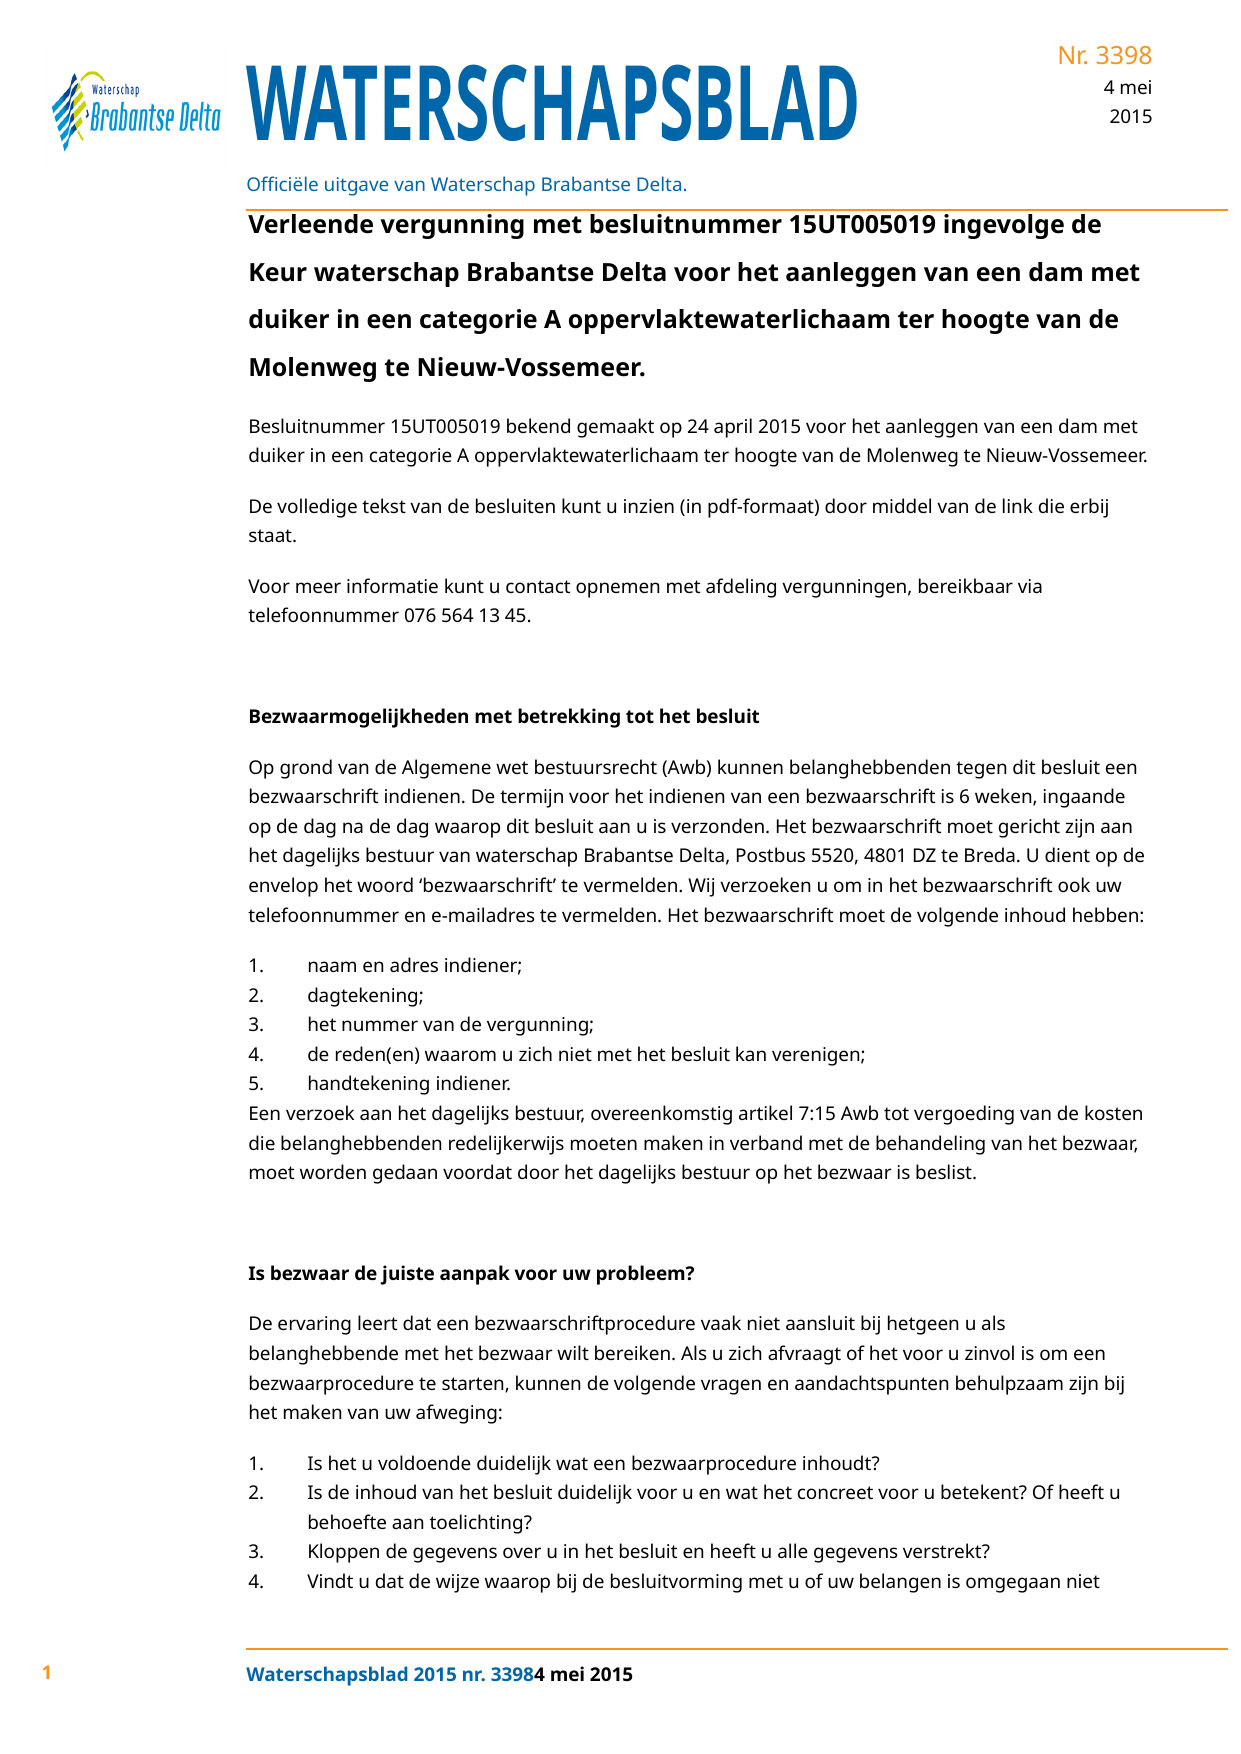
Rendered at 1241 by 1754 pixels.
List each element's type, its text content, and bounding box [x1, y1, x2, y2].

list Kloppen de gegevens over u in het besluit en heeft u alle gegevens verstrekt? [248, 1538, 1152, 1564]
list handtekening indiener. [248, 1071, 1152, 1096]
list het nummer van de vergunning; [248, 1011, 1152, 1037]
text Verleende vergunning met besluitnummer 15UT005019 ingevolge de Keur waterschap Brabantse Delta voor het aanleggen van een dam met duiker in een categorie A oppervlaktewaterlichaam ter hoogte van de Molenweg te Nieuw-Vossemeer. [248, 211, 1152, 384]
text De ervaring leert dat een bezwaarschriftprocedure vaak niet aansluit bij hetgeen u als belanghebbende met het bezwaar wilt bereiken. Als u zich afvraagt of het voor u zinvol is om een bezwaarprocedure te starten, kunnen de volgende vragen en aandachtspunten behulpzaam zijn bij het maken van uw afweging: [248, 1311, 1152, 1425]
text Voor meer informatie kunt u contact opnemen met afdeling vergunningen, bereikbaar via telefoonnummer 076 564 13 45. [248, 573, 1152, 628]
list Is de inhoud van het besluit duidelijk voor u en wat het concreet voor u betekent? Of heeft u behoefte aan toelichting? [248, 1479, 1152, 1535]
text De volledige tekst van de besluiten kunt u inzien (in pdf-formaat) door middel van de link die erbij staat. [248, 493, 1152, 548]
list Vindt u dat de wijze waarop bij de besluitvorming met u of uw belangen is omgegaan niet [248, 1568, 1152, 1594]
list de reden(en) waarom u zich niet met het besluit kan verenigen; [248, 1041, 1152, 1067]
list dagtekening; [248, 982, 1152, 1008]
text Een verzoek aan het dagelijks bestuur, overeenkomstig artikel 7:15 Awb tot vergoeding van de kosten die belanghebbenden redelijkerwijs moeten maken in verband met de behandeling van het bezwaar, moet worden gedaan voordat door het dagelijks bestuur op het bezwaar is beslist. [248, 1100, 1152, 1185]
picture [41, 47, 231, 172]
text Besluitnummer 15UT005019 bekend gemaakt op 24 april 2015 voor het aanleggen van een dam met duiker in een categorie A oppervlaktewaterlichaam ter hoogte van de Molenweg te Nieuw-Vossemeer. [248, 413, 1152, 468]
list Is het u voldoende duidelijk wat een bezwaarprocedure inhoudt? [248, 1450, 1152, 1476]
text Bezwaarmogelijkheden met betrekking tot het besluit [248, 703, 1152, 729]
list naam en adres indiener; [248, 952, 1152, 978]
text Op grond van de Algemene wet bestuursrecht (Awb) kunnen belanghebbenden tegen dit besluit een bezwaarschrift indienen. De termijn voor het indienen van een bezwaarschrift is 6 weken, ingaande op de dag na de dag waarop dit besluit aan u is verzonden. Het bezwaarschrift moet gericht zijn aan het dagelijks bestuur van waterschap Brabantse Delta, Postbus 5520, 4801 DZ te Breda. U dient op de envelop het woord ‘bezwaarschrift’ te vermelden. Wij verzoeken u om in het bezwaarschrift ook uw telefoonnummer en e‑mailadres te vermelden. Het bezwaarschrift moet de volgende inhoud hebben: [248, 754, 1152, 928]
text Is bezwaar de juiste aanpak voor uw probleem? [248, 1260, 1152, 1286]
